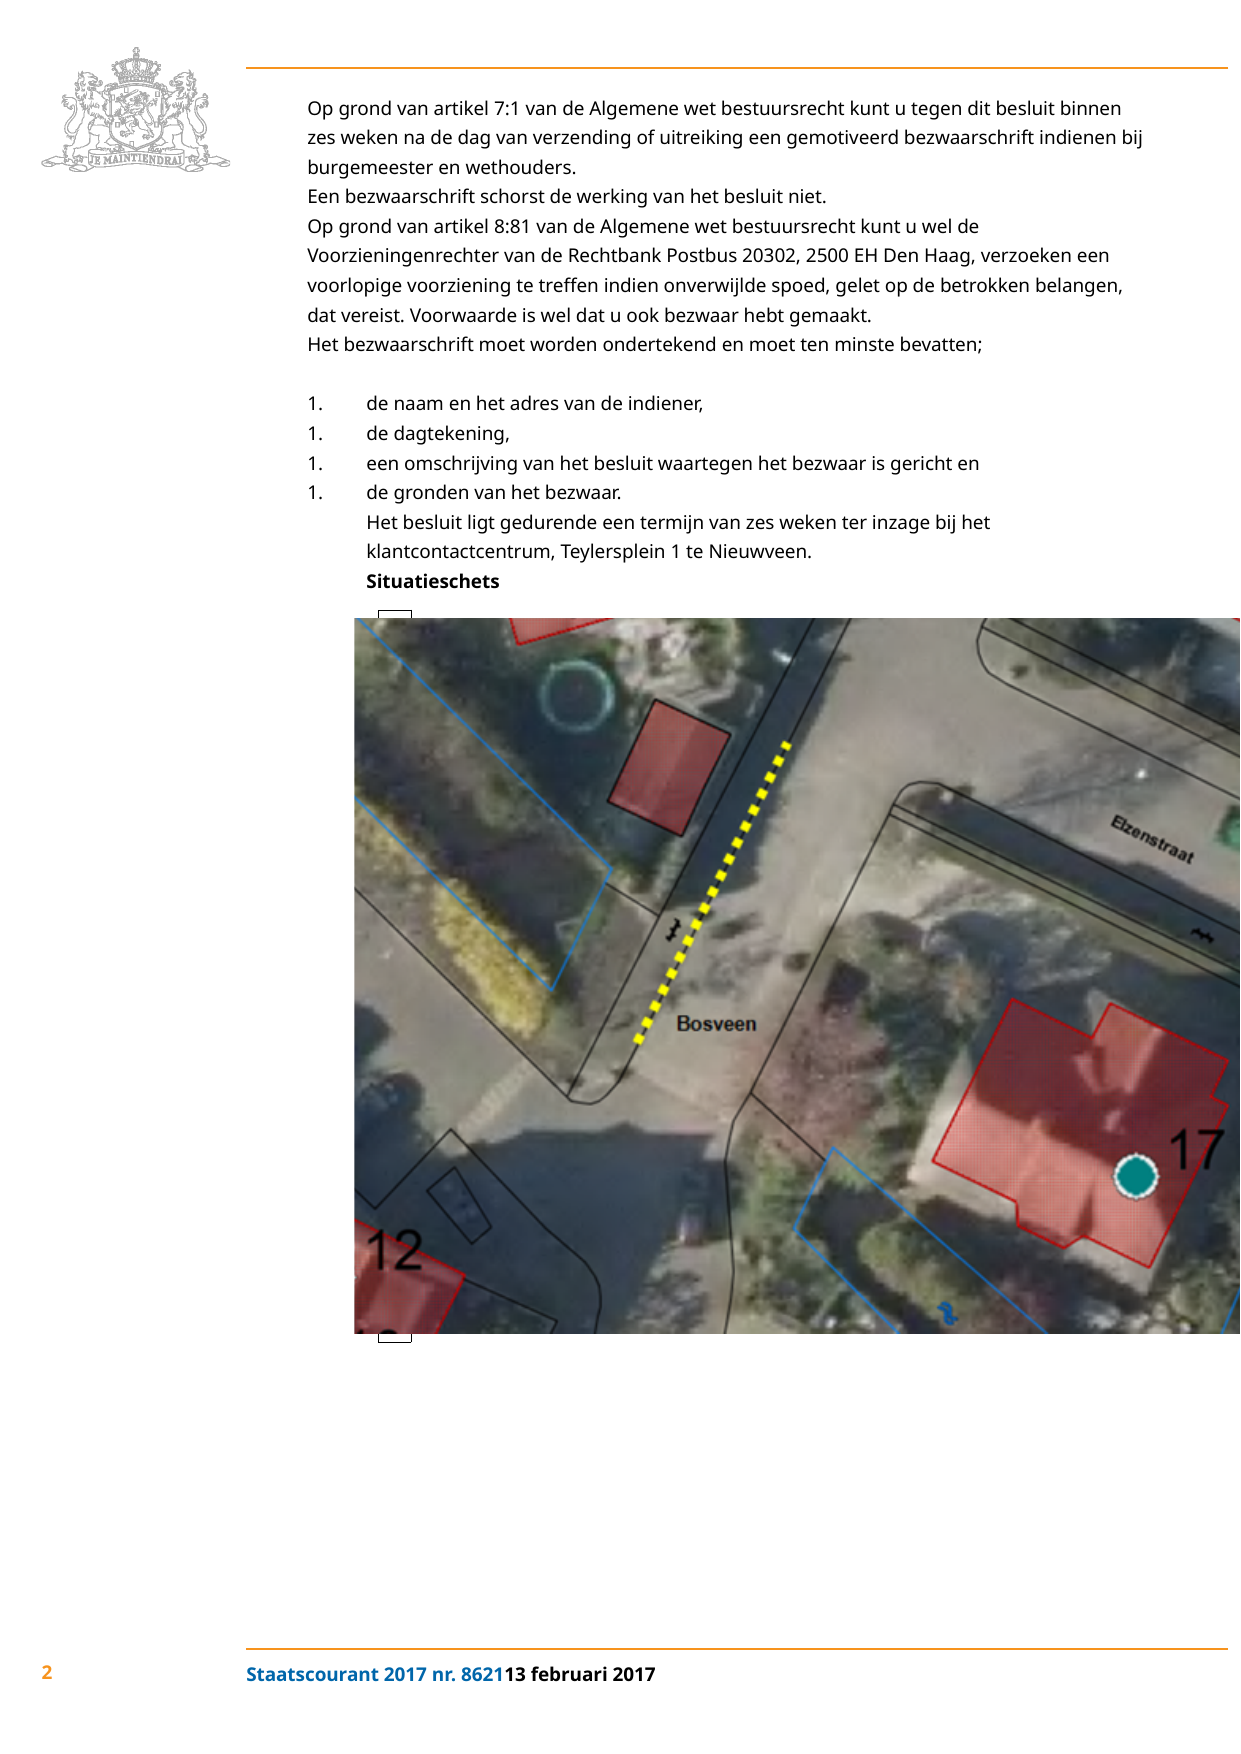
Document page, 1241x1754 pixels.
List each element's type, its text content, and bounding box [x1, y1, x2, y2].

list Op grond van artikel 7:1 van de Algemene wet bestuursrecht kunt u tegen dit besluit binnen zes weken na de dag van verzending of uitreiking een gemotiveerd bezwaarschrift indienen bij burgemeester en wethouders. [248, 95, 1152, 180]
picture [41, 47, 231, 172]
list de dagtekening, [307, 420, 1152, 446]
picture [354, 618, 1240, 1334]
list Het besluit ligt gedurende een termijn van zes weken ter inzage bij het klantcontactcentrum, Teylersplein 1 te Nieuwveen. [307, 509, 1152, 564]
list Situatieschets [307, 568, 1152, 594]
list Het bezwaarschrift moet worden ondertekend en moet ten minste bevatten; [248, 331, 1152, 357]
list de naam en het adres van de indiener, [307, 391, 1152, 416]
list een omschrijving van het besluit waartegen het bezwaar is gericht en [307, 450, 1152, 476]
list Op grond van artikel 8:81 van de Algemene wet bestuursrecht kunt u wel de Voorzieningenrechter van de Rechtbank Postbus 20302, 2500 EH Den Haag, verzoeken een voorlopige voorziening te treffen indien onverwijlde spoed, gelet op de betrokken belangen, dat vereist. Voorwaarde is wel dat u ook bezwaar hebt gemaakt. [248, 213, 1152, 328]
list de gronden van het bezwaar. [307, 479, 1152, 505]
list Een bezwaarschrift schorst de werking van het besluit niet. [248, 183, 1152, 209]
